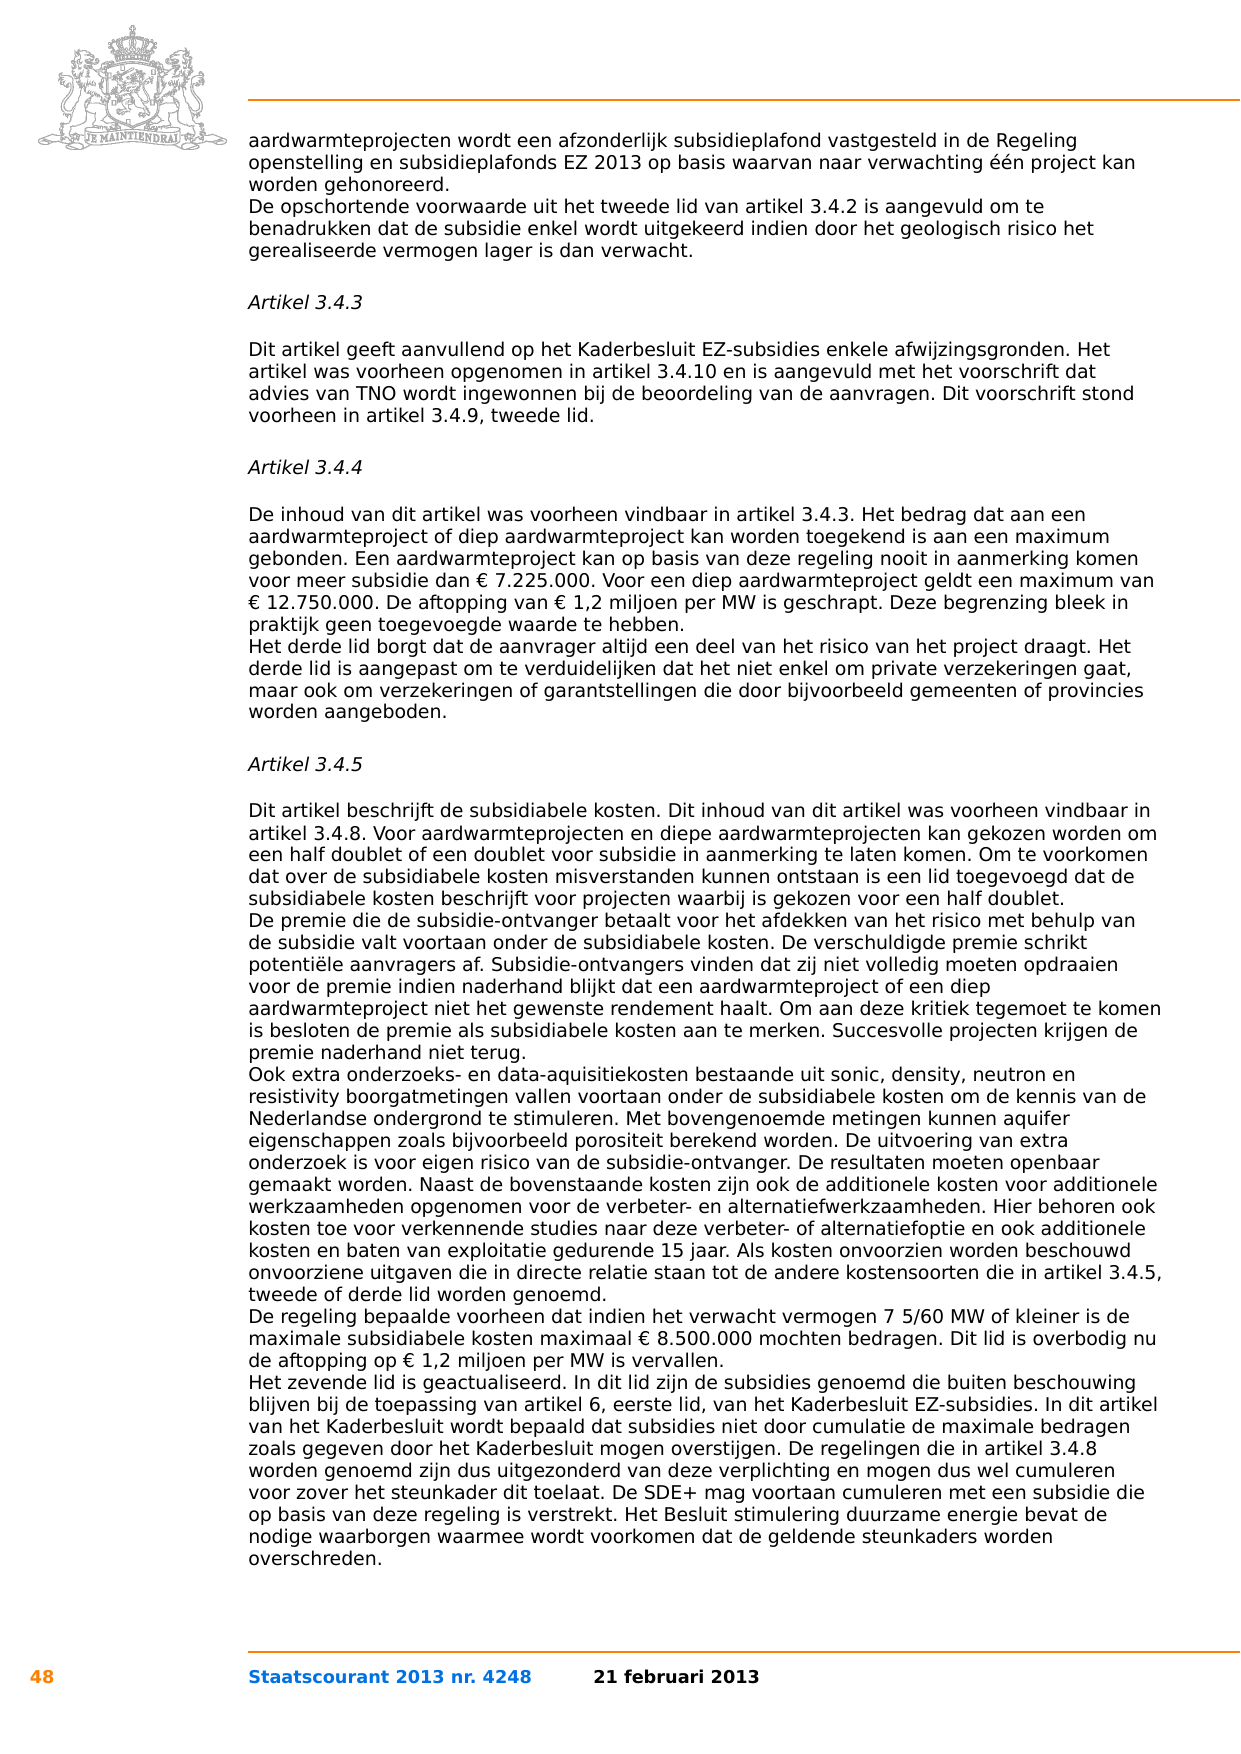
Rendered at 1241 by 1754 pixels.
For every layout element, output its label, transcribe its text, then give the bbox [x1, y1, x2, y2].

subtitle Artikel 3.4.3 [248, 292, 1163, 314]
text Het derde lid borgt dat de aanvrager altijd een deel van het risico van het project draagt. Het derde lid is aangepast om te verduidelijken dat het niet enkel om private verzekeringen gaat, maar ook om verzekeringen of garantstellingen die door bijvoorbeeld gemeenten of provincies worden aangeboden. [248, 636, 1163, 723]
text Het zevende lid is geactualiseerd. In dit lid zijn de subsidies genoemd die buiten beschouwing blijven bij de toepassing van artikel 6, eerste lid, van het Kaderbesluit EZ-subsidies. In dit artikel van het Kaderbesluit wordt bepaald dat subsidies niet door cumulatie de maximale bedragen zoals gegeven door het Kaderbesluit mogen overstijgen. De regelingen die in artikel 3.4.8 worden genoemd zijn dus uitgezonderd van deze verplichting en mogen dus wel cumuleren voor zover het steunkader dit toelaat. De SDE+ mag voortaan cumuleren met een subsidie die op basis van deze regeling is verstrekt. Het Besluit stimulering duurzame energie bevat de nodige waarborgen waarmee wordt voorkomen dat de geldende steunkaders worden overschreden. [248, 1372, 1163, 1570]
subtitle Artikel 3.4.4 [248, 457, 1163, 479]
subtitle Artikel 3.4.5 [248, 753, 1163, 775]
text Dit artikel geeft aanvullend op het Kaderbesluit EZ-subsidies enkele afwijzingsgronden. Het artikel was voorheen opgenomen in artikel 3.4.10 en is aangevuld met het voorschrift dat advies van TNO wordt ingewonnen bij de beoordeling van de aanvragen. Dit voorschrift stond voorheen in artikel 3.4.9, tweede lid. [248, 339, 1163, 427]
text De regeling bepaalde voorheen dat indien het verwacht vermogen 7 5/60 MW of kleiner is de maximale subsidiabele kosten maximaal € 8.500.000 mochten bedragen. Dit lid is overbodig nu de aftopping op € 1,2 miljoen per MW is vervallen. [248, 1306, 1163, 1372]
text aardwarmteprojecten wordt een afzonderlijk subsidieplafond vastgesteld in de Regeling openstelling en subsidieplafonds EZ 2013 op basis waarvan naar verwachting één project kan worden gehonoreerd. [248, 130, 1163, 196]
text De opschortende voorwaarde uit het tweede lid van artikel 3.4.2 is aangevuld om te benadrukken dat de subsidie enkel wordt uitgekeerd indien door het geologisch risico het gerealiseerde vermogen lager is dan verwacht. [248, 196, 1163, 262]
text Ook extra onderzoeks- en data-aquisitiekosten bestaande uit sonic, density, neutron en resistivity boorgatmetingen vallen voortaan onder de subsidiabele kosten om de kennis van de Nederlandse ondergrond te stimuleren. Met bovengenoemde metingen kunnen aquifer eigenschappen zoals bijvoorbeeld porositeit berekend worden. De uitvoering van extra onderzoek is voor eigen risico van de subsidie-ontvanger. De resultaten moeten openbaar gemaakt worden. Naast de bovenstaande kosten zijn ook de additionele kosten voor additionele werkzaamheden opgenomen voor de verbeter- en alternatiefwerkzaamheden. Hier behoren ook kosten toe voor verkennende studies naar deze verbeter- of alternatiefoptie en ook additionele kosten en baten van exploitatie gedurende 15 jaar. Als kosten onvoorzien worden beschouwd onvoorziene uitgaven die in directe relatie staan tot de andere kostensoorten die in artikel 3.4.5, tweede of derde lid worden genoemd. [248, 1064, 1163, 1306]
text De premie die de subsidie-ontvanger betaalt voor het afdekken van het risico met behulp van de subsidie valt voortaan onder de subsidiabele kosten. De verschuldigde premie schrikt potentiële aanvragers af. Subsidie-ontvangers vinden dat zij niet volledig moeten opdraaien voor de premie indien naderhand blijkt dat een aardwarmteproject of een diep aardwarmteproject niet het gewenste rendement haalt. Om aan deze kritiek tegemoet te komen is besloten de premie als subsidiabele kosten aan te merken. Succesvolle projecten krijgen de premie naderhand niet terug. [248, 910, 1163, 1064]
text Dit artikel beschrijft de subsidiabele kosten. Dit inhoud van dit artikel was voorheen vindbaar in artikel 3.4.8. Voor aardwarmteprojecten en diepe aardwarmteprojecten kan gekozen worden om een half doublet of een doublet voor subsidie in aanmerking te laten komen. Om te voorkomen dat over de subsidiabele kosten misverstanden kunnen ontstaan is een lid toegevoegd dat de subsidiabele kosten beschrijft voor projecten waarbij is gekozen voor een half doublet. [248, 800, 1163, 910]
picture [38, 25, 227, 150]
text De inhoud van dit artikel was voorheen vindbaar in artikel 3.4.3. Het bedrag dat aan een aardwarmteproject of diep aardwarmteproject kan worden toegekend is aan een maximum gebonden. Een aardwarmteproject kan op basis van deze regeling nooit in aanmerking komen voor meer subsidie dan € 7.225.000. Voor een diep aardwarmteproject geldt een maximum van € 12.750.000. De aftopping van € 1,2 miljoen per MW is geschrapt. Deze begrenzing bleek in praktijk geen toegevoegde waarde te hebben. [248, 504, 1163, 636]
